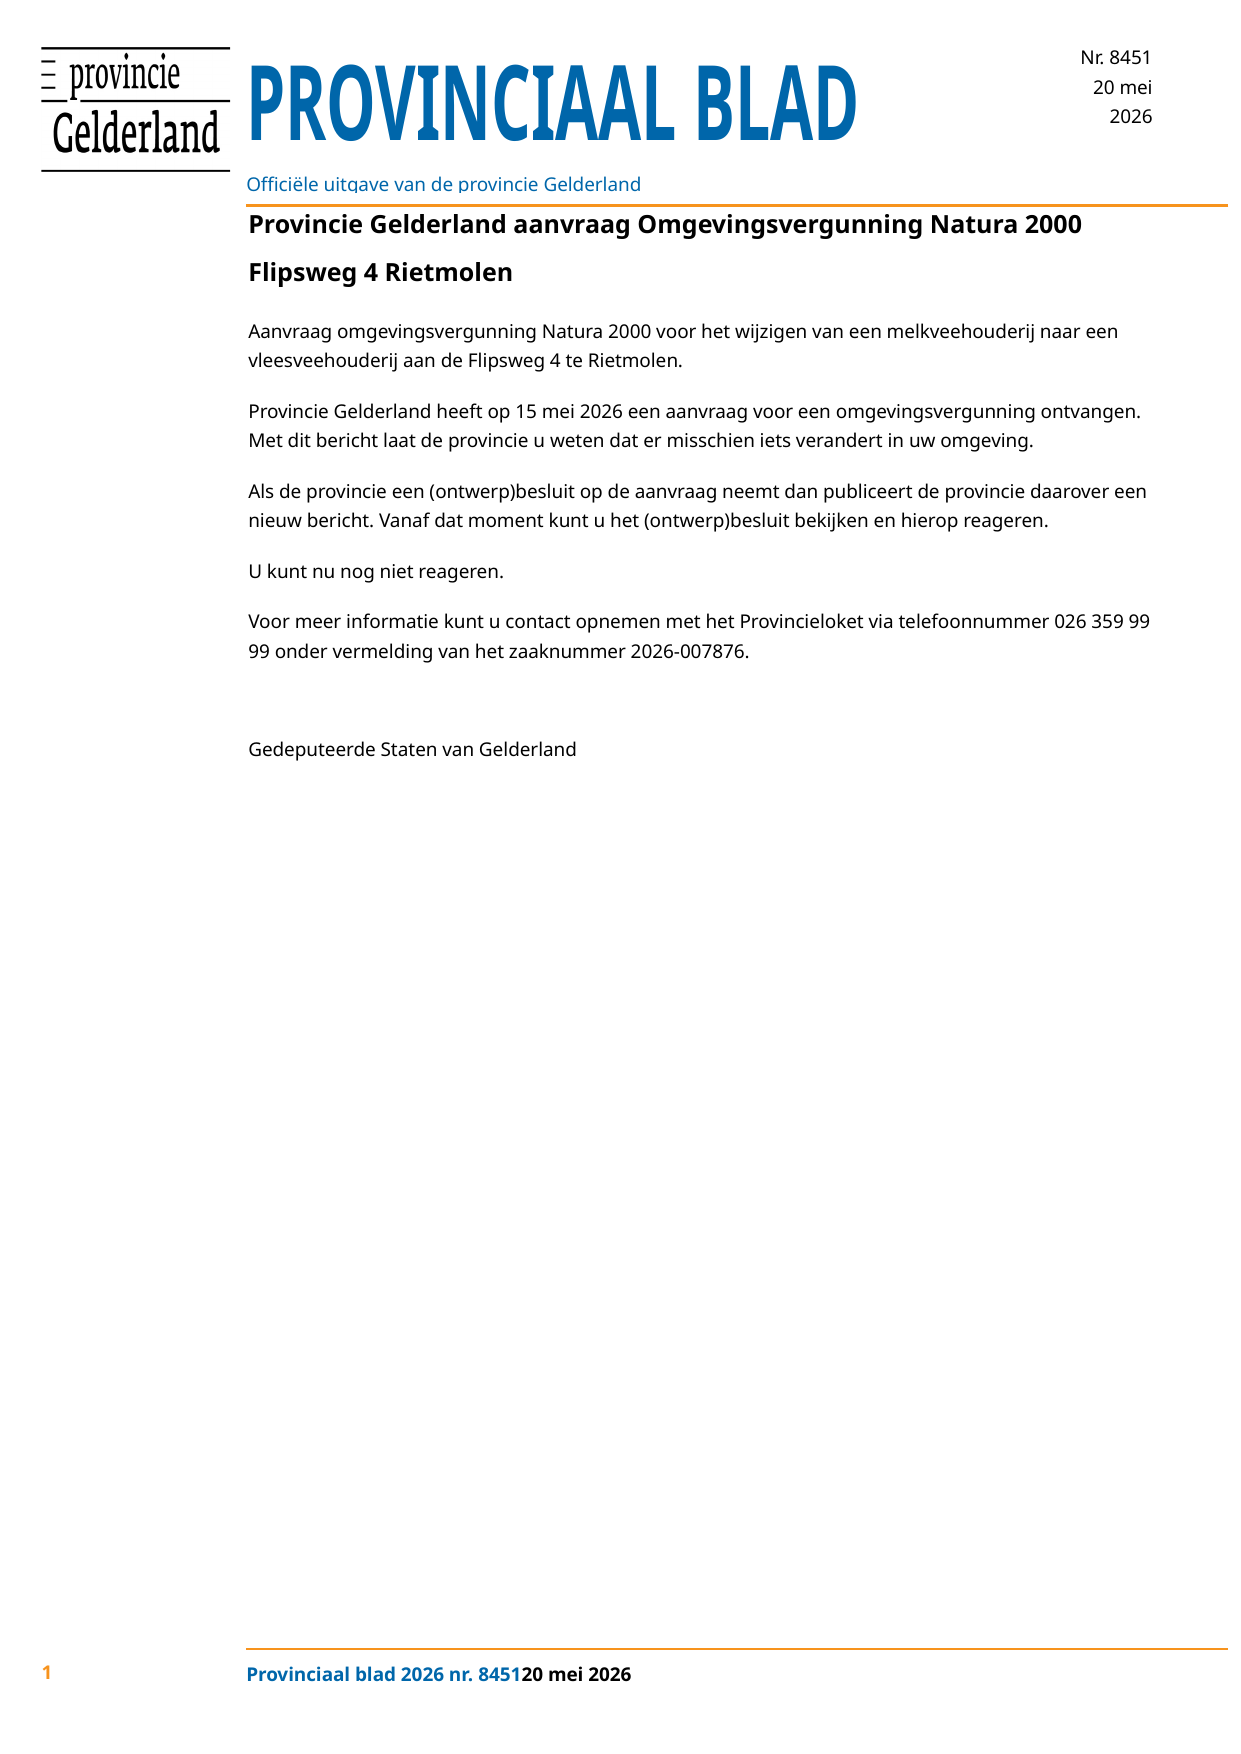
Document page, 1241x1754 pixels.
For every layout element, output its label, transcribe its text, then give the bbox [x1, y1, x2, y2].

text Gedeputeerde Staten van Gelderland [248, 736, 1152, 762]
text Voor meer informatie kunt u contact opnemen met het Provincieloket via telefoonnummer 026 359 99 99 onder vermelding van het zaaknummer 2026-007876. [248, 608, 1152, 664]
text Aanvraag omgevingsvergunning Natura 2000 voor het wijzigen van een melkveehouderij naar een vleesveehouderij aan de Flipsweg 4 te Rietmolen. [248, 318, 1152, 373]
picture [41, 47, 231, 172]
text Provincie Gelderland aanvraag Omgevingsvergunning Natura 2000 Flipsweg 4 Rietmolen [248, 207, 1152, 288]
text Als de provincie een (ontwerp)besluit op de aanvraag neemt dan publiceert de provincie daarover een nieuw bericht. Vanaf dat moment kunt u het (ontwerp)besluit bekijken en hierop reageren. [248, 478, 1152, 533]
text U kunt nu nog niet reageren. [248, 558, 1152, 584]
text Provincie Gelderland heeft op 15 mei 2026 een aanvraag voor een omgevingsvergunning ontvangen. Met dit bericht laat de provincie u weten dat er misschien iets verandert in uw omgeving. [248, 398, 1152, 453]
